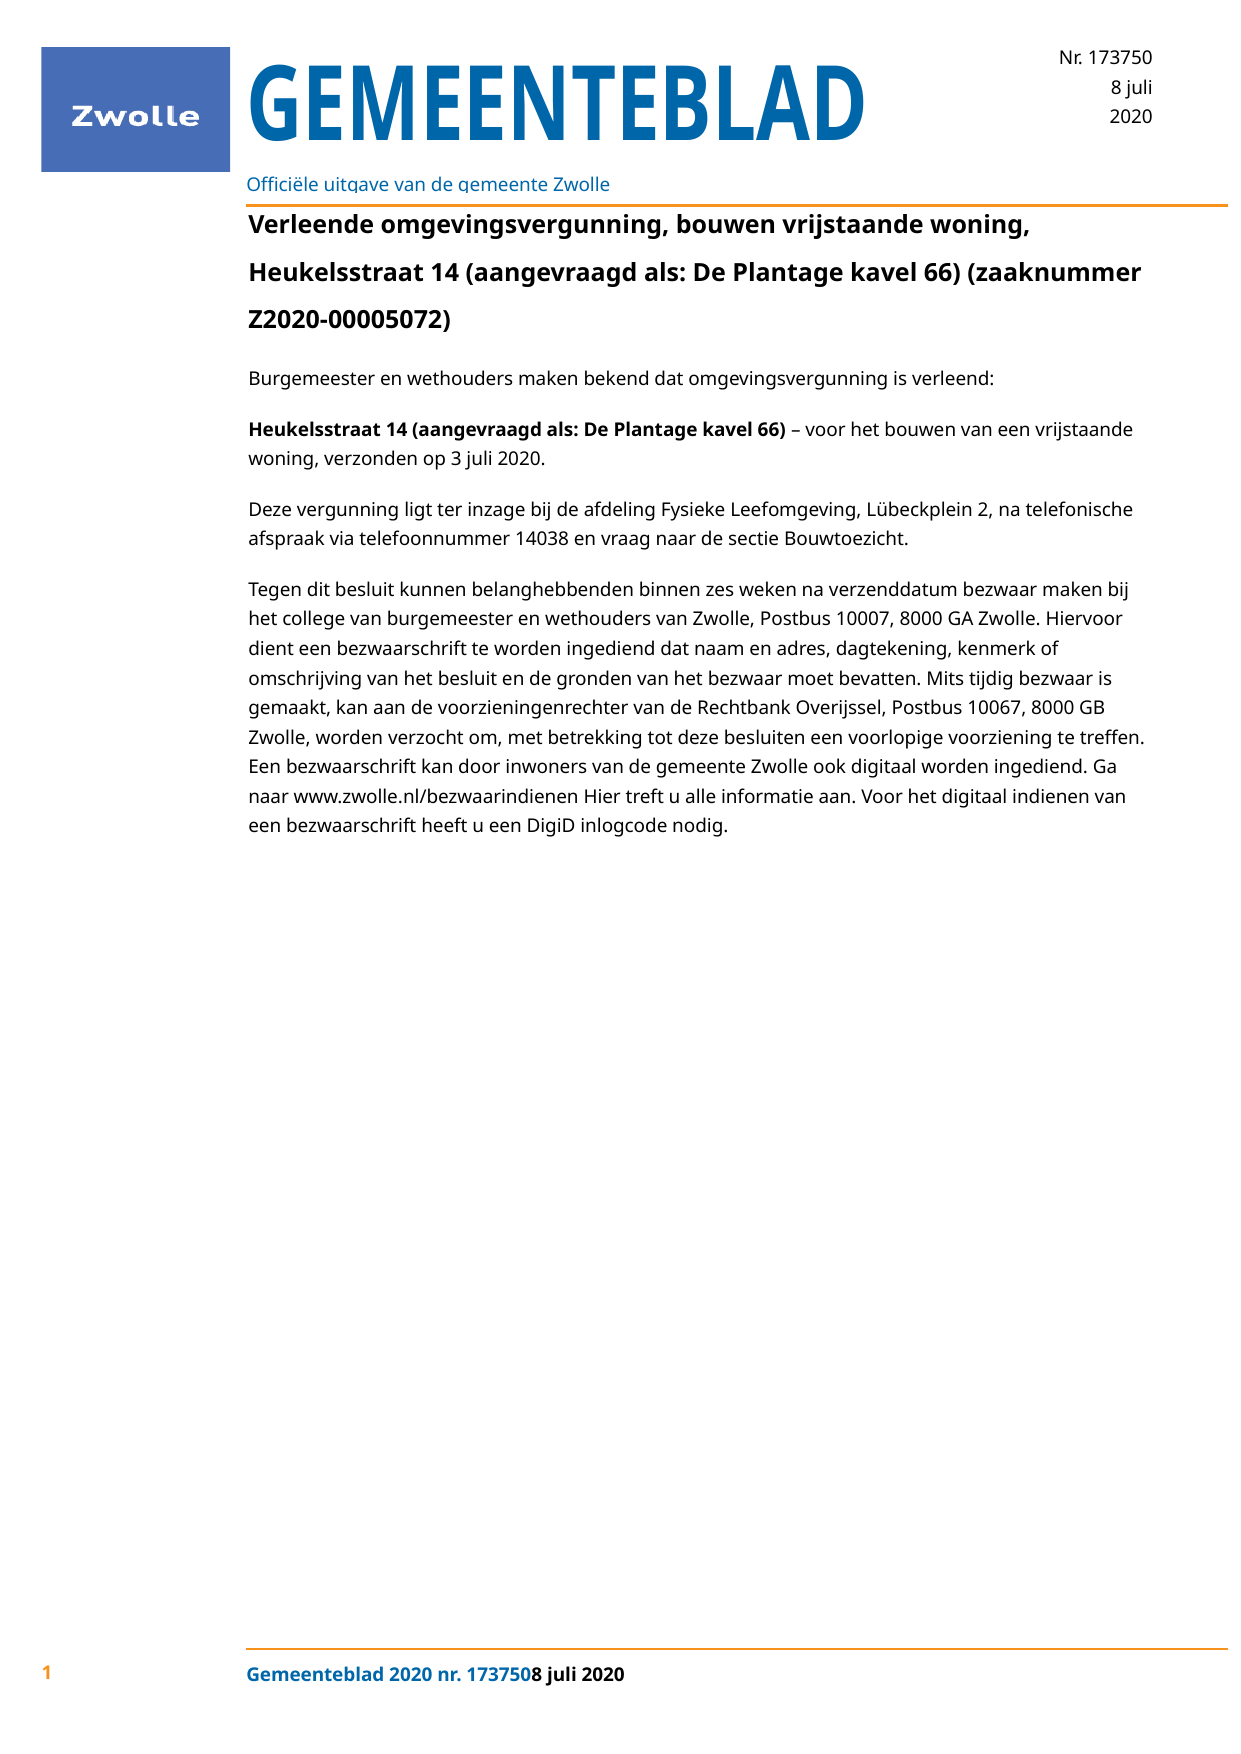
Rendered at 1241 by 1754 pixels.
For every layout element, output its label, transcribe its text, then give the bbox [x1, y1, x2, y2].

text Burgemeester en wethouders maken bekend dat omgevingsvergunning is verleend: [248, 366, 1152, 391]
text Verleende omgevingsvergunning, bouwen vrijstaande woning, Heukelsstraat 14 (aangevraagd als: De Plantage kavel 66) (zaaknummer Z2020-00005072) [248, 207, 1152, 336]
text Deze vergunning ligt ter inzage bij de afdeling Fysieke Leefomgeving, Lübeckplein 2, na telefonische afspraak via telefoonnummer 14038 en vraag naar de sectie Bouwtoezicht. [248, 496, 1152, 551]
picture [41, 47, 231, 172]
text Heukelsstraat 14 (aangevraagd als: De Plantage kavel 66) – voor het bouwen van een vrijstaande woning, verzonden op 3 juli 2020. [248, 416, 1152, 471]
text Tegen dit besluit kunnen belanghebbenden binnen zes weken na verzenddatum bezwaar maken bij het college van burgemeester en wethouders van Zwolle, Postbus 10007, 8000 GA Zwolle. Hiervoor dient een bezwaarschrift te worden ingediend dat naam en adres, dagtekening, kenmerk of omschrijving van het besluit en de gronden van het bezwaar moet bevatten. Mits tijdig bezwaar is gemaakt, kan aan de voorzieningenrechter van de Rechtbank Overijssel, Postbus 10067, 8000 GB Zwolle, worden verzocht om, met betrekking tot deze besluiten een voorlopige voorziening te treffen. Een bezwaarschrift kan door inwoners van de gemeente Zwolle ook digitaal worden ingediend. Ga naar www.zwolle.nl/bezwaarindienen Hier treft u alle informatie aan. Voor het digitaal indienen van een bezwaarschrift heeft u een DigiD inlogcode nodig. [248, 576, 1152, 838]
